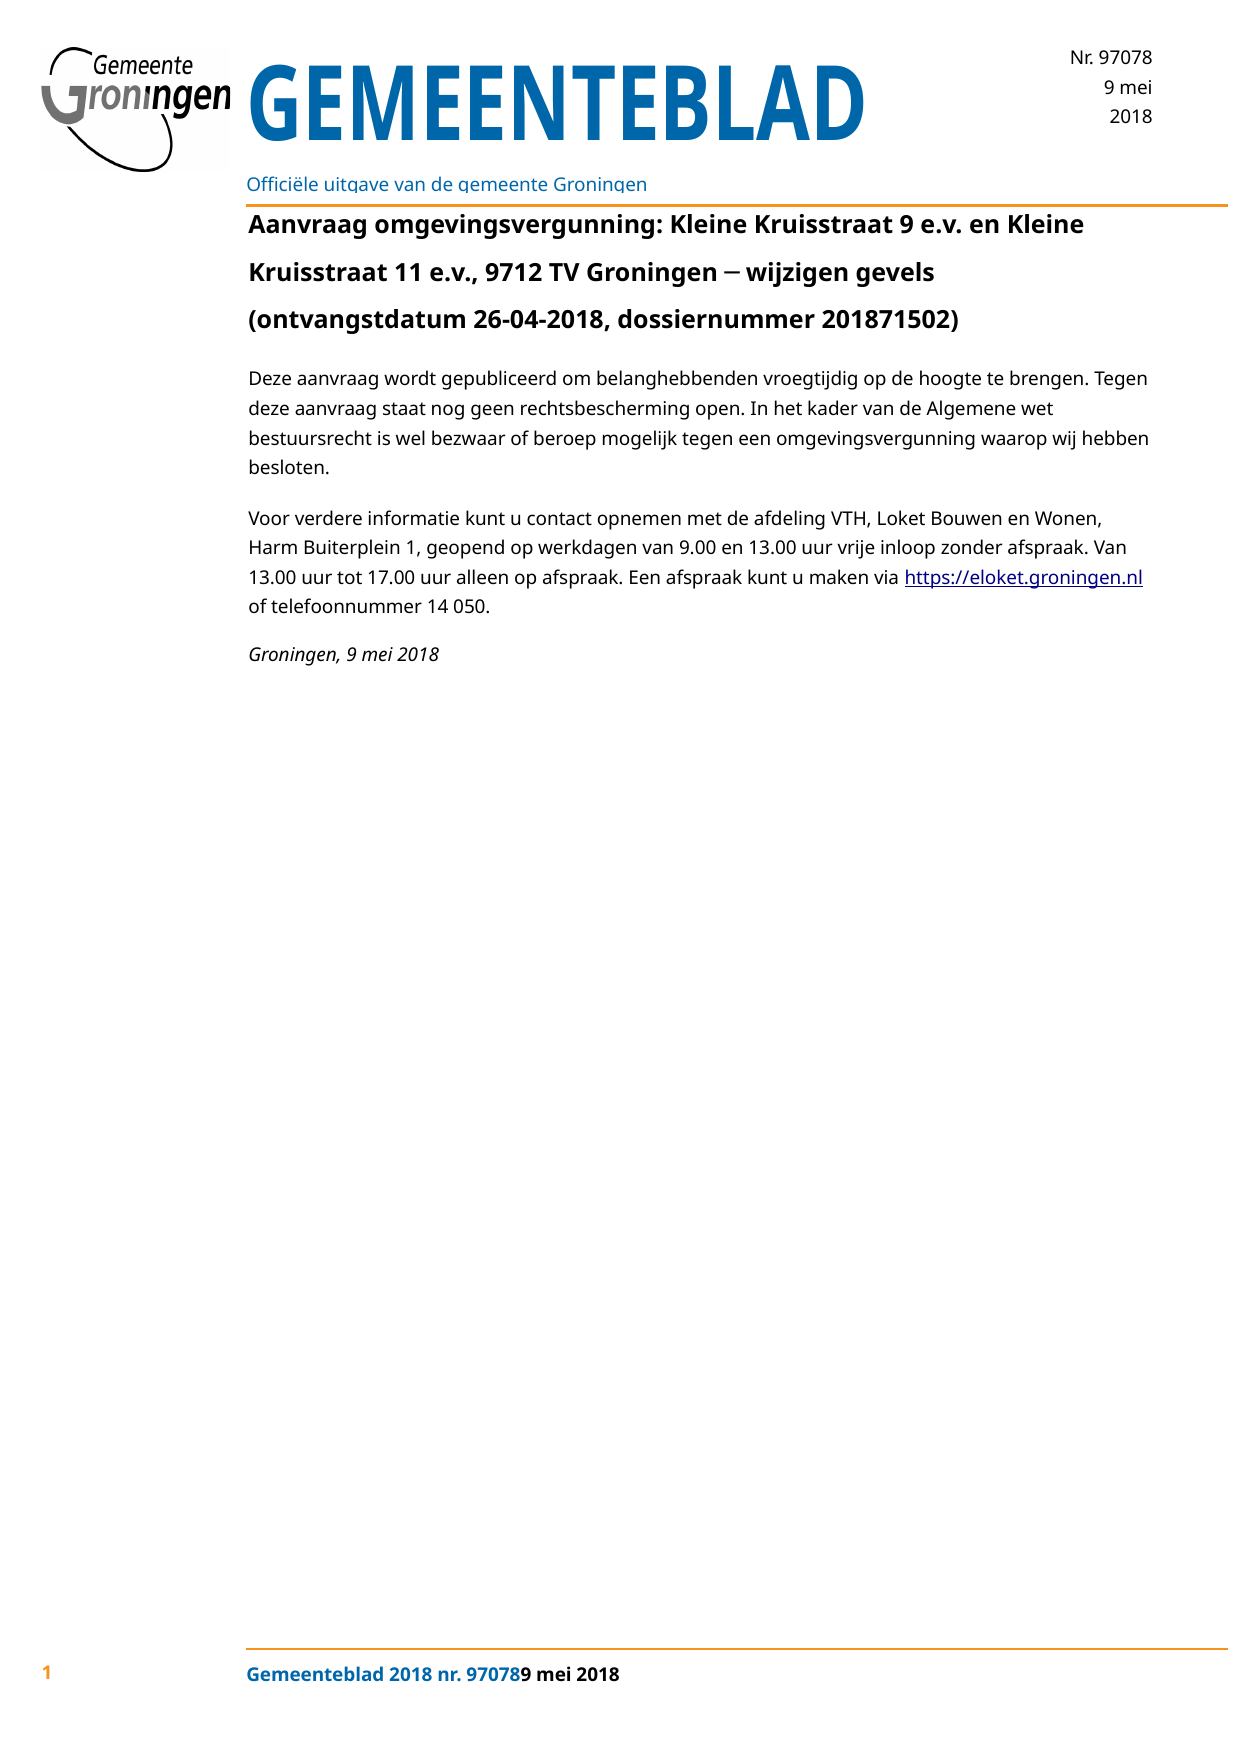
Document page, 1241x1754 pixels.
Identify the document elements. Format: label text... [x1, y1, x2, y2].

text Voor verdere informatie kunt u contact opnemen met de afdeling VTH, Loket Bouwen en Wonen, Harm Buiterplein 1, geopend op werkdagen van 9.00 en 13.00 uur vrije inloop zonder afspraak. Van 13.00 uur tot 17.00 uur alleen op afspraak. Een afspraak kunt u maken via https://eloket.groningen.nl of telefoonnummer 14 050. [248, 505, 1152, 619]
text Groningen, 9 mei 2018 [248, 641, 1152, 667]
text Aanvraag omgevingsvergunning: Kleine Kruisstraat 9 e.v. en Kleine Kruisstraat 11 e.v., 9712 TV Groningen ─ wijzigen gevels (ontvangstdatum 26-04-2018, dossiernummer 201871502) [248, 207, 1152, 336]
text Deze aanvraag wordt gepubliceerd om belanghebbenden vroegtijdig op de hoogte te brengen. Tegen deze aanvraag staat nog geen rechtsbescherming open. In het kader van de Algemene wet bestuursrecht is wel bezwaar of beroep mogelijk tegen een omgevingsvergunning waarop wij hebben besloten. [248, 366, 1152, 480]
picture [41, 47, 231, 172]
